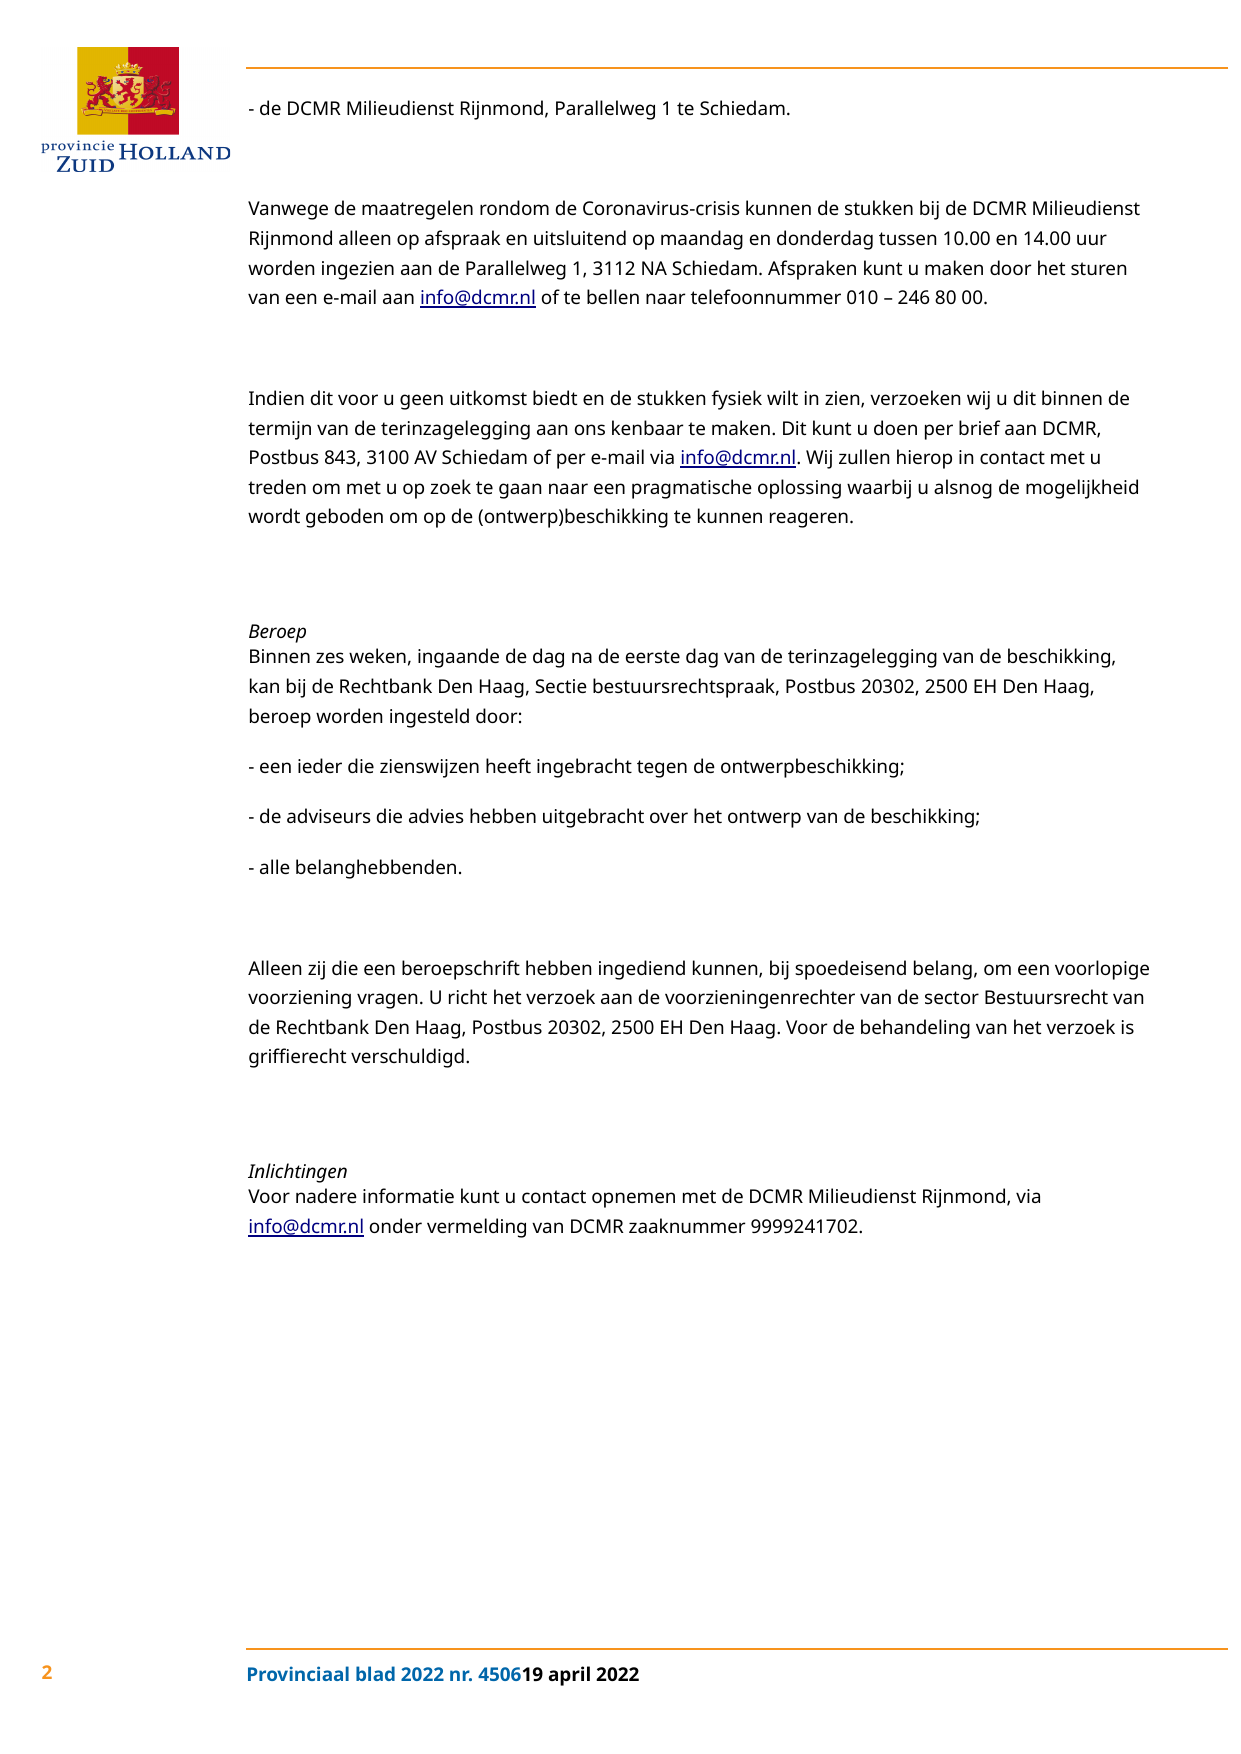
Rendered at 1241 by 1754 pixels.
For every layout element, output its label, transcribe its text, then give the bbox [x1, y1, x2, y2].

text Voor nadere informatie kunt u contact opnemen met de DCMR Milieudienst Rijnmond, via info@dcmr.nl onder vermelding van DCMR zaaknummer 9999241702. [248, 1184, 1152, 1239]
picture [41, 47, 231, 172]
text - alle belanghebbenden. [248, 854, 1152, 880]
text Indien dit voor u geen uitkomst biedt en de stukken fysiek wilt in zien, verzoeken wij u dit binnen de termijn van de terinzagelegging aan ons kenbaar te maken. Dit kunt u doen per brief aan DCMR, Postbus 843, 3100 AV Schiedam of per e-mail via info@dcmr.nl. Wij zullen hierop in contact met u treden om met u op zoek te gaan naar een pragmatische oplossing waarbij u alsnog de mogelijkheid wordt geboden om op de (ontwerp)beschikking te kunnen reageren. [248, 385, 1152, 529]
text - de DCMR Milieudienst Rijnmond, Parallelweg 1 te Schiedam. [248, 95, 1152, 121]
text Inlichtingen [248, 1158, 1152, 1184]
text Binnen zes weken, ingaande de dag na de eerste dag van de terinzagelegging van de beschikking, kan bij de Rechtbank Den Haag, Sectie bestuursrechtspraak, Postbus 20302, 2500 EH Den Haag, beroep worden ingesteld door: [248, 644, 1152, 728]
text - de adviseurs die advies hebben uitgebracht over het ontwerp van de beschikking; [248, 804, 1152, 829]
text Vanwege de maatregelen rondom de Coronavirus-crisis kunnen de stukken bij de DCMR Milieudienst Rijnmond alleen op afspraak en uitsluitend op maandag en donderdag tussen 10.00 en 14.00 uur worden ingezien aan de Parallelweg 1, 3112 NA Schiedam. Afspraken kunt u maken door het sturen van een e-mail aan info@dcmr.nl of te bellen naar telefoonnummer 010 – 246 80 00. [248, 196, 1152, 310]
text Alleen zij die een beroepschrift hebben ingediend kunnen, bij spoedeisend belang, om een voorlopige voorziening vragen. U richt het verzoek aan de voorzieningenrechter van de sector Bestuursrecht van de Rechtbank Den Haag, Postbus 20302, 2500 EH Den Haag. Voor de behandeling van het verzoek is griffierecht verschuldigd. [248, 955, 1152, 1069]
text - een ieder die zienswijzen heeft ingebracht tegen de ontwerpbeschikking; [248, 753, 1152, 779]
text Beroep [248, 618, 1152, 644]
